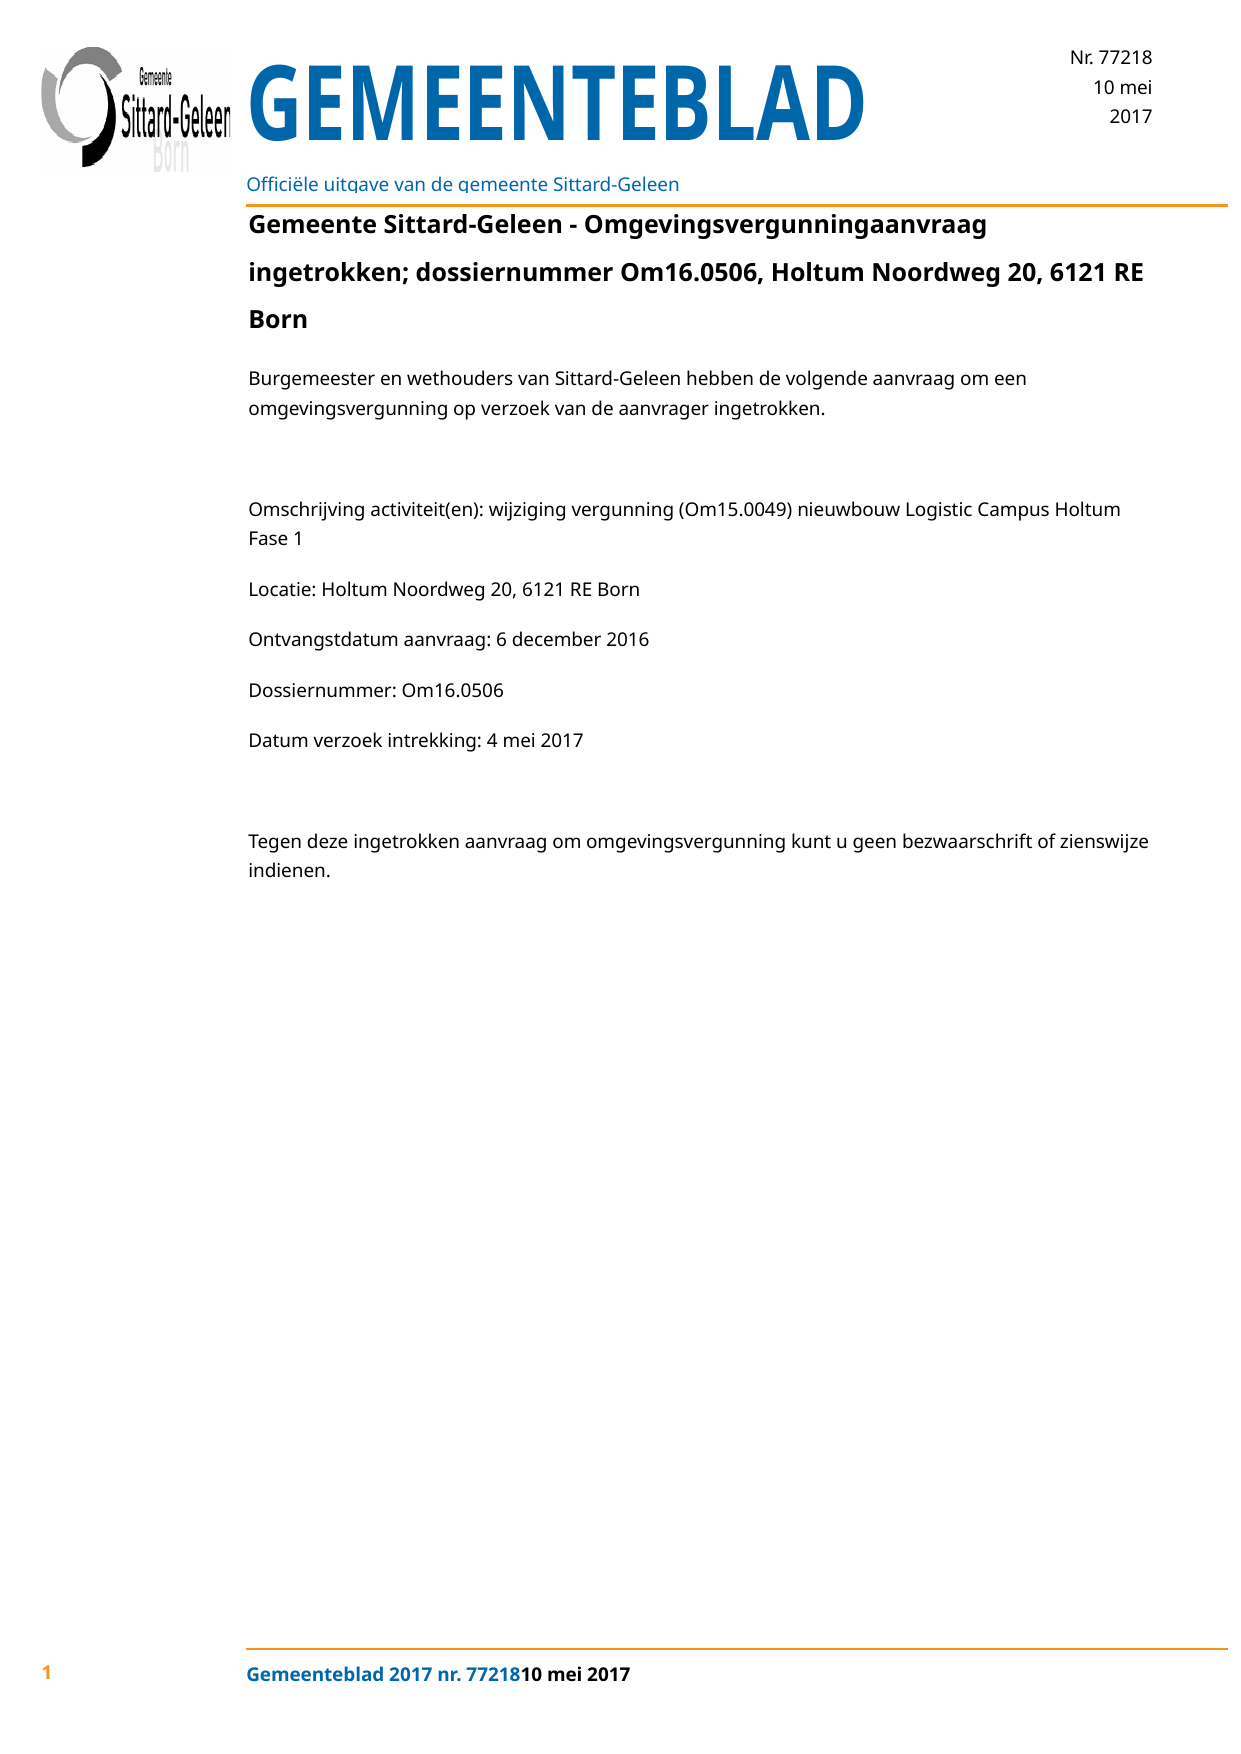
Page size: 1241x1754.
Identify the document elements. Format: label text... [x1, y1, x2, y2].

text Datum verzoek intrekking: 4 mei 2017 [248, 727, 1152, 753]
text Omschrijving activiteit(en): wijziging vergunning (Om15.0049) nieuwbouw Logistic Campus Holtum Fase 1 [248, 496, 1152, 551]
text Gemeente Sittard-Geleen - Omgevingsvergunningaanvraag ingetrokken; dossiernummer Om16.0506, Holtum Noordweg 20, 6121 RE Born [248, 207, 1152, 336]
text Tegen deze ingetrokken aanvraag om omgevingsvergunning kunt u geen bezwaarschrift of zienswijze indienen. [248, 828, 1152, 883]
picture [41, 47, 231, 172]
text Ontvangstdatum aanvraag: 6 december 2016 [248, 626, 1152, 652]
text Dossiernummer: Om16.0506 [248, 677, 1152, 702]
text Locatie: Holtum Noordweg 20, 6121 RE Born [248, 576, 1152, 602]
text Burgemeester en wethouders van Sittard-Geleen hebben de volgende aanvraag om een omgevingsvergunning op verzoek van de aanvrager ingetrokken. [248, 366, 1152, 421]
